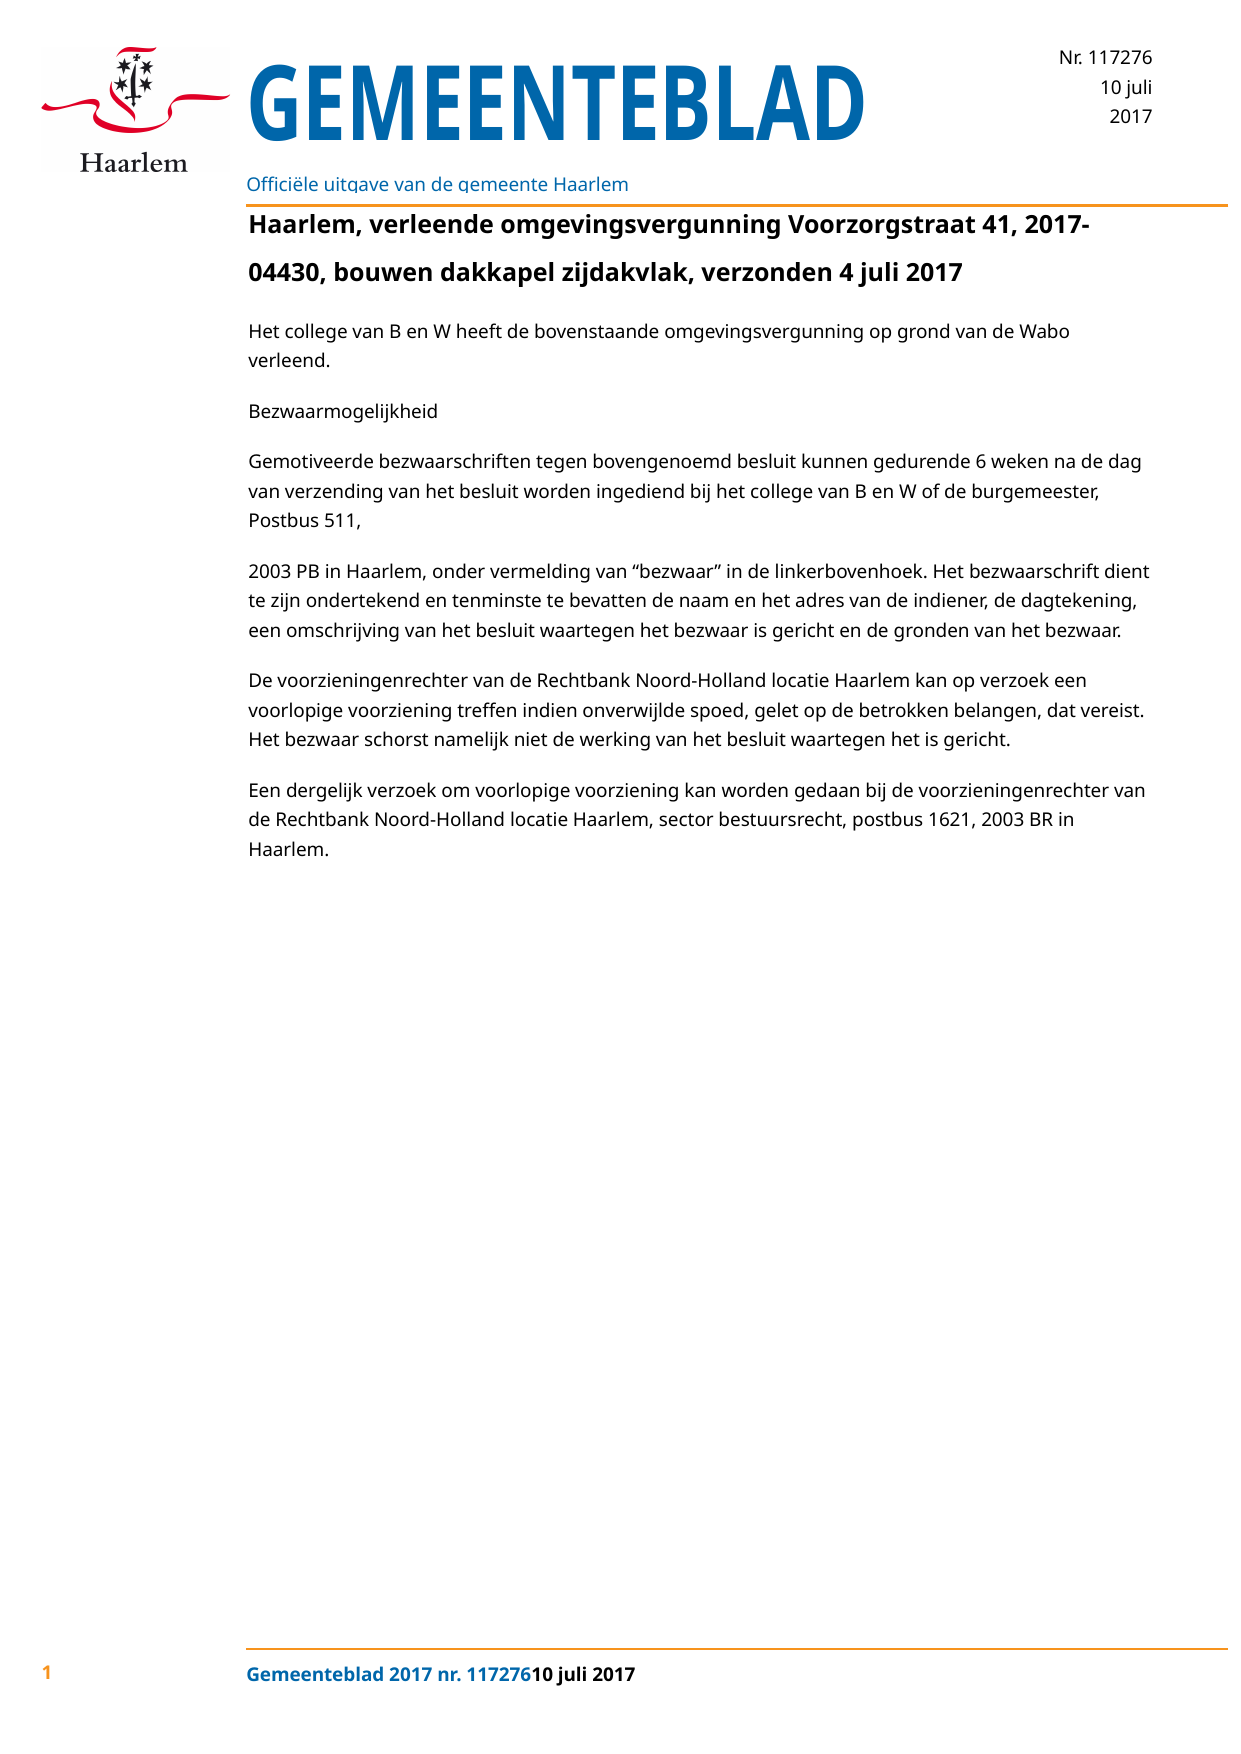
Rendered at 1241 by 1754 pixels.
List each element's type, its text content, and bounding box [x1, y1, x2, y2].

text Bezwaarmogelijkheid [248, 398, 1152, 424]
text De voorzieningenrechter van de Rechtbank Noord-Holland locatie Haarlem kan op verzoek een voorlopige voorziening treffen indien onverwijlde spoed, gelet op de betrokken belangen, dat vereist. Het bezwaar schorst namelijk niet de werking van het besluit waartegen het is gericht. [248, 667, 1152, 752]
text Het college van B en W heeft de bovenstaande omgevingsvergunning op grond van de Wabo verleend. [248, 318, 1152, 373]
picture [41, 47, 231, 172]
text Gemotiveerde bezwaarschriften tegen bovengenoemd besluit kunnen gedurende 6 weken na de dag van verzending van het besluit worden ingediend bij het college van B en W of de burgemeester, Postbus 511, [248, 448, 1152, 533]
text Een dergelijk verzoek om voorlopige voorziening kan worden gedaan bij de voorzieningenrechter van de Rechtbank Noord-Holland locatie Haarlem, sector bestuursrecht, postbus 1621, 2003 BR in Haarlem. [248, 777, 1152, 862]
text Haarlem, verleende omgevingsvergunning Voorzorgstraat 41, 2017-04430, bouwen dakkapel zijdakvlak, verzonden 4 juli 2017 [248, 207, 1152, 288]
text 2003 PB in Haarlem, onder vermelding van “bezwaar” in de linkerbovenhoek. Het bezwaarschrift dient te zijn ondertekend en tenminste te bevatten de naam en het adres van de indiener, de dagtekening, een omschrijving van het besluit waartegen het bezwaar is gericht en de gronden van het bezwaar. [248, 558, 1152, 643]
